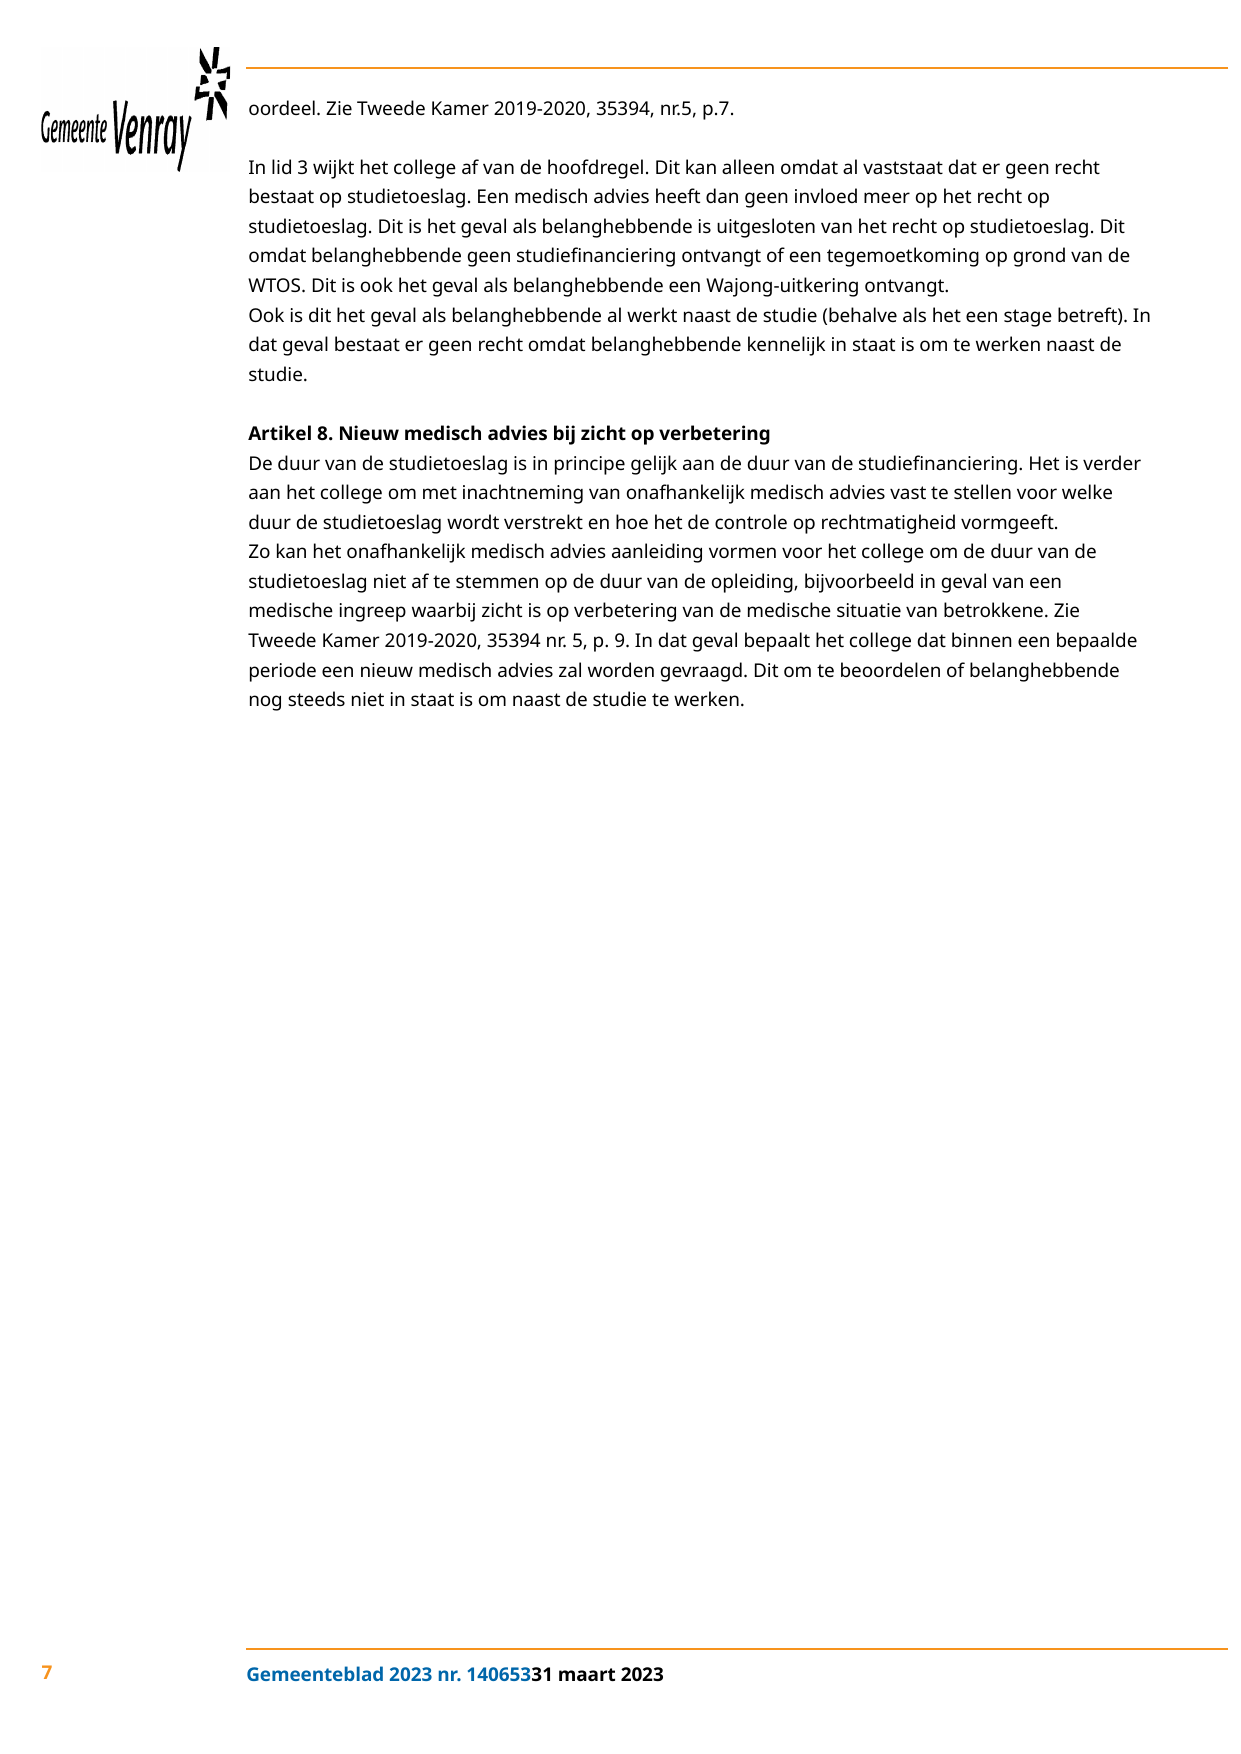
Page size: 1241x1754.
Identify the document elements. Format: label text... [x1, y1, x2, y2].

picture [41, 47, 231, 172]
text De duur van de studietoeslag is in principe gelijk aan de duur van de studiefinanciering. Het is verder aan het college om met inachtneming van onafhankelijk medisch advies vast te stellen voor welke duur de studietoeslag wordt verstrekt en hoe het de controle op rechtmatigheid vormgeeft. [248, 450, 1152, 535]
text oordeel. Zie Tweede Kamer 2019-2020, 35394, nr.5, p.7. [248, 95, 1152, 121]
text Zo kan het onafhankelijk medisch advies aanleiding vormen voor het college om de duur van de studietoeslag niet af te stemmen op de duur van de opleiding, bijvoorbeeld in geval van een medische ingreep waarbij zicht is op verbetering van de medische situatie van betrokkene. Zie Tweede Kamer 2019-2020, 35394 nr. 5, p. 9. In dat geval bepaalt het college dat binnen een bepaalde periode een nieuw medisch advies zal worden gevraagd. Dit om te beoordelen of belanghebbende nog steeds niet in staat is om naast de studie te werken. [248, 538, 1152, 712]
text In lid 3 wijkt het college af van de hoofdregel. Dit kan alleen omdat al vaststaat dat er geen recht bestaat op studietoeslag. Een medisch advies heeft dan geen invloed meer op het recht op studietoeslag. Dit is het geval als belanghebbende is uitgesloten van het recht op studietoeslag. Dit omdat belanghebbende geen studiefinanciering ontvangt of een tegemoetkoming op grond van de WTOS. Dit is ook het geval als belanghebbende een Wajong-uitkering ontvangt. [248, 154, 1152, 298]
text Artikel 8. Nieuw medisch advies bij zicht op verbetering [248, 420, 1152, 446]
text Ook is dit het geval als belanghebbende al werkt naast de studie (behalve als het een stage betreft). In dat geval bestaat er geen recht omdat belanghebbende kennelijk in staat is om te werken naast de studie. [248, 302, 1152, 387]
